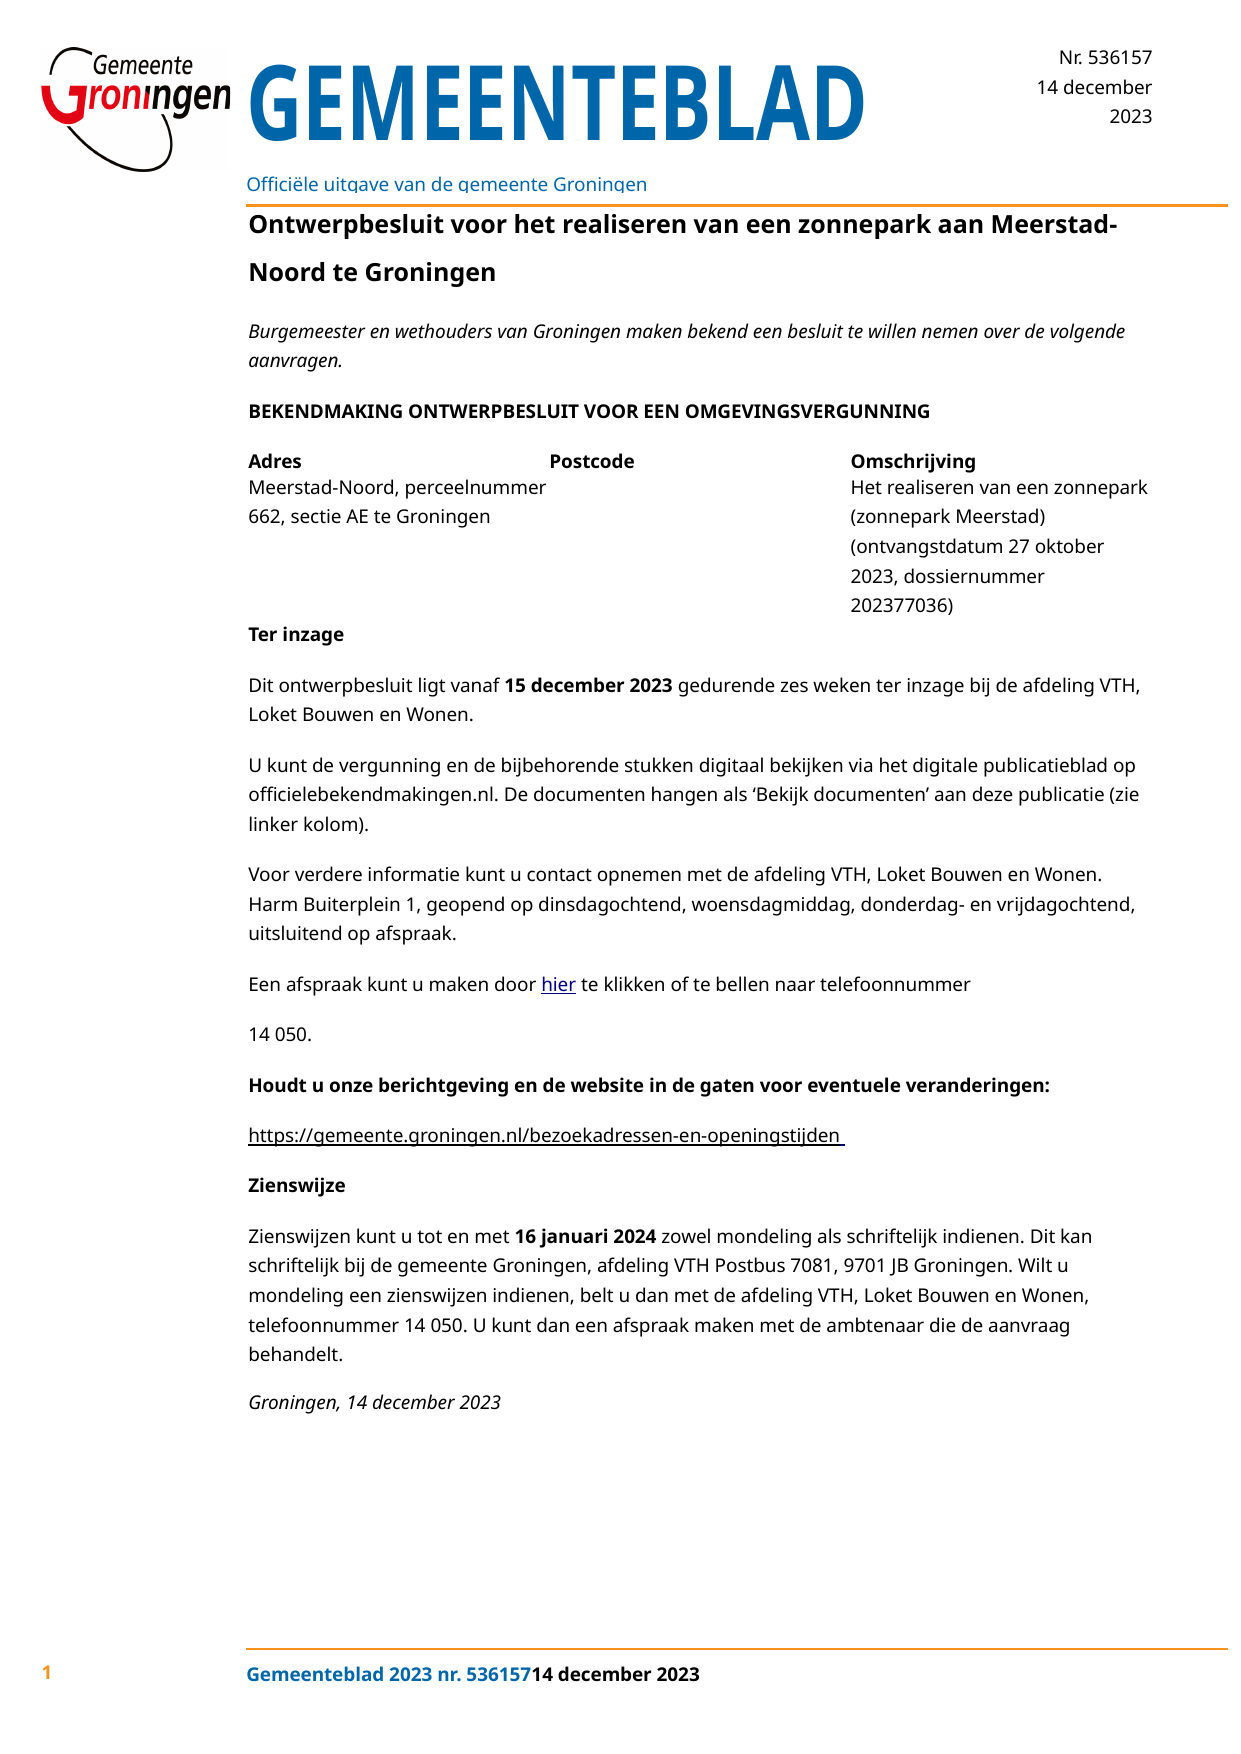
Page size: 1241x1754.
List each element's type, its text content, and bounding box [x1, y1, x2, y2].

table_cell Meerstad-Noord, perceelnummer 662, sectie AE te Groningen [248, 474, 549, 618]
text Dit ontwerpbesluit ligt vanaf 15 december 2023 gedurende zes weken ter inzage bij de afdeling VTH, Loket Bouwen en Wonen. [248, 672, 1152, 727]
text 14 050. [248, 1021, 1152, 1047]
text Zienswijze [248, 1173, 1152, 1198]
text Burgemeester en wethouders van Groningen maken bekend een besluit te willen nemen over de volgende aanvragen. [248, 318, 1152, 373]
text BEKENDMAKING ONTWERPBESLUIT VOOR EEN OMGEVINGSVERGUNNING [248, 398, 1152, 424]
picture [41, 47, 231, 172]
text https://gemeente.groningen.nl/bezoekadressen-en-openingstijden [248, 1122, 1152, 1148]
text U kunt de vergunning en de bijbehorende stukken digitaal bekijken via het digitale publicatieblad op officielebekendmakingen.nl. De documenten hangen als ‘Bekijk documenten’ aan deze publicatie (zie linker kolom). [248, 752, 1152, 837]
table_header Adres [248, 449, 549, 474]
text Houdt u onze berichtgeving en de website in de gaten voor eventuele veranderingen: [248, 1072, 1152, 1098]
text Ter inzage [248, 621, 1152, 647]
table_cell Het realiseren van een zonnepark (zonnepark Meerstad) (ontvangstdatum 27 oktober 2023, dossiernummer 202377036) [850, 474, 1152, 618]
text Ontwerpbesluit voor het realiseren van een zonnepark aan Meerstad-Noord te Groningen [248, 207, 1152, 288]
text Voor verdere informatie kunt u contact opnemen met de afdeling VTH, Loket Bouwen en Wonen. Harm Buiterplein 1, geopend op dinsdagochtend, woensdagmiddag, donderdag- en vrijdagochtend, uitsluitend op afspraak. [248, 861, 1152, 946]
table_header Postcode [549, 449, 850, 474]
table_header Omschrijving [850, 449, 1152, 474]
table_cell [549, 474, 850, 618]
text Zienswijzen kunt u tot en met 16 januari 2024 zowel mondeling als schriftelijk indienen. Dit kan schriftelijk bij de gemeente Groningen, afdeling VTH Postbus 7081, 9701 JB Groningen. Wilt u mondeling een zienswijzen indienen, belt u dan met de afdeling VTH, Loket Bouwen en Wonen, telefoonnummer 14 050. U kunt dan een afspraak maken met de ambtenaar die de aanvraag behandelt. [248, 1223, 1152, 1367]
text Een afspraak kunt u maken door hier te klikken of te bellen naar telefoonnummer [248, 971, 1152, 997]
text Groningen, 14 december 2023 [248, 1389, 1152, 1415]
